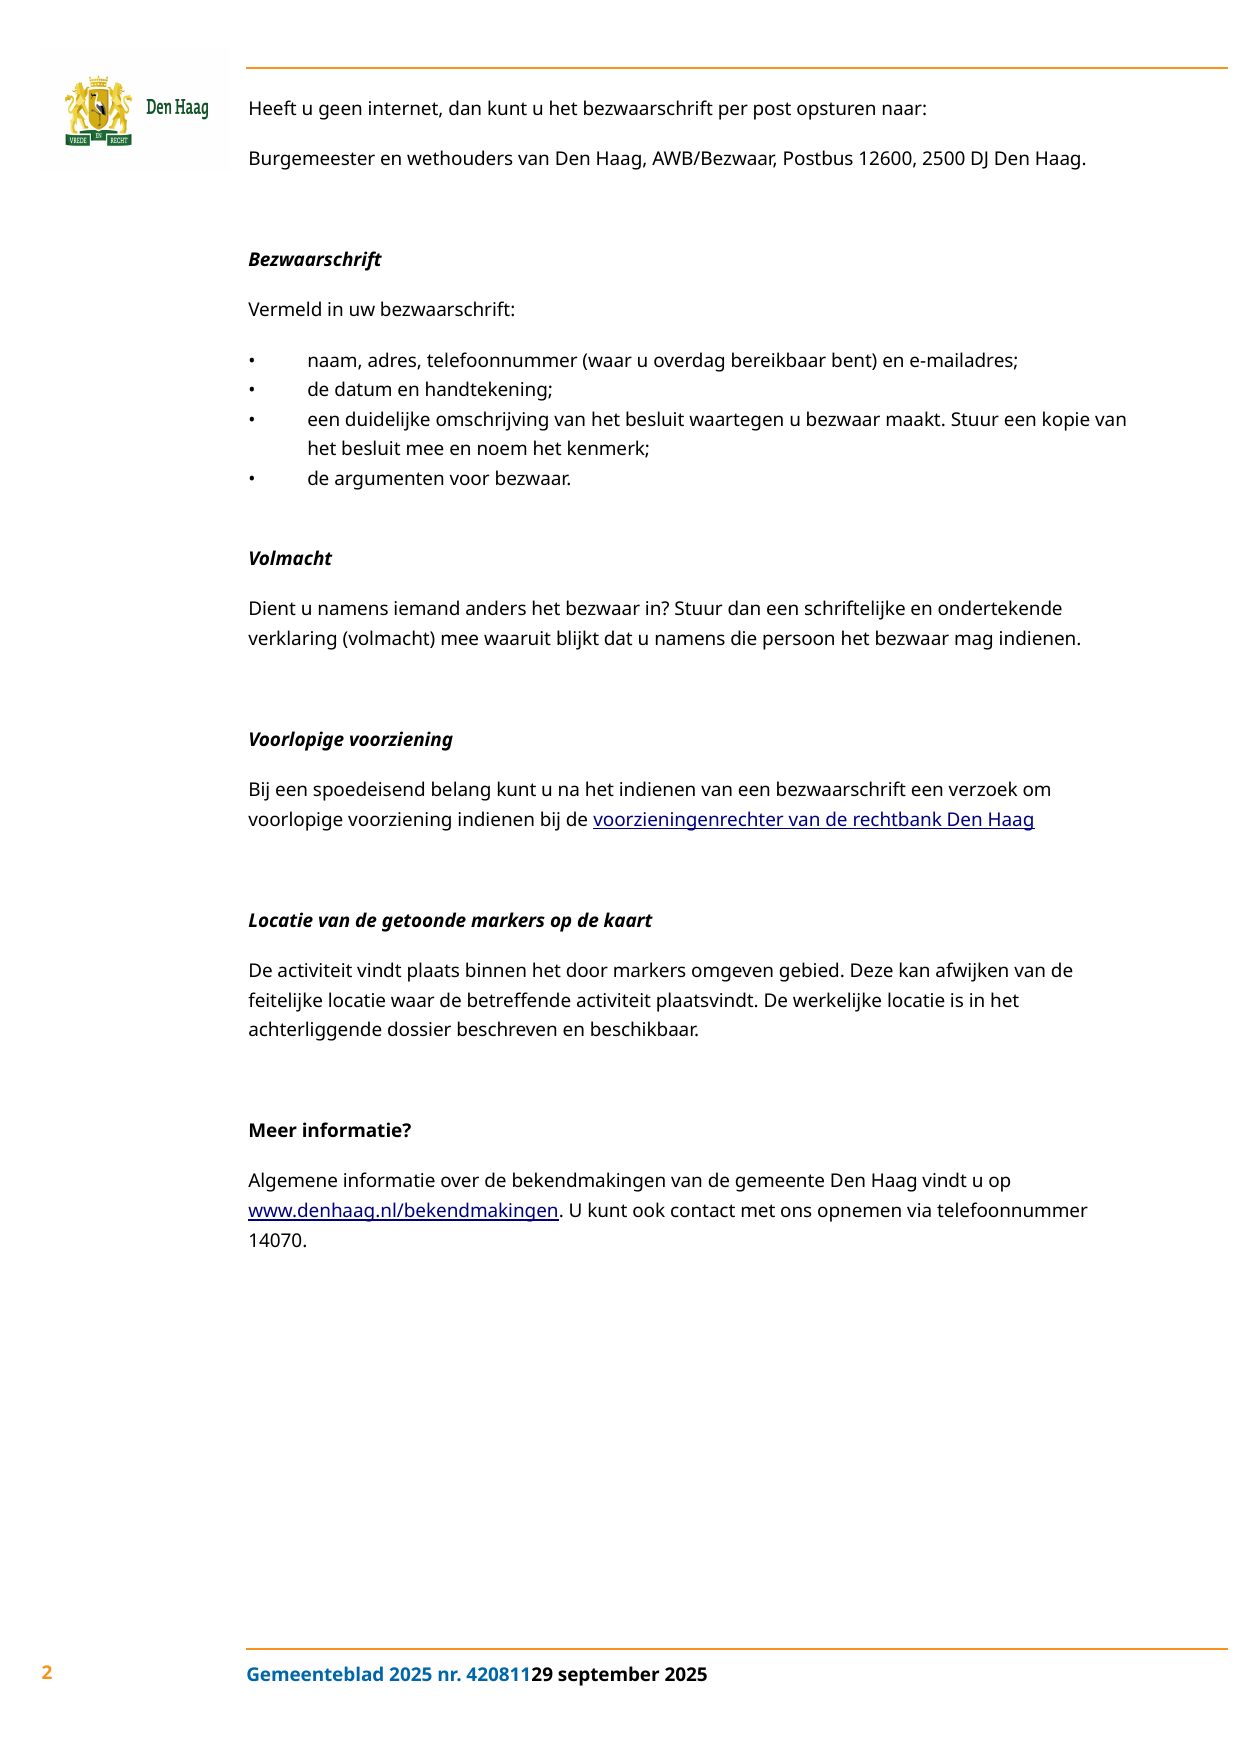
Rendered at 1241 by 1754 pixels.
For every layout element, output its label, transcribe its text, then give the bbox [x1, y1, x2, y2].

text Meer informatie? [248, 1117, 1152, 1143]
list een duidelijke omschrijving van het besluit waartegen u bezwaar maakt. Stuur een kopie van het besluit mee en noem het kenmerk; [248, 406, 1152, 461]
list de argumenten voor bezwaar. [248, 465, 1152, 491]
text De activiteit vindt plaats binnen het door markers omgeven gebied. Deze kan afwijken van de feitelijke locatie waar de betreffende activiteit plaatsvindt. De werkelijke locatie is in het achterliggende dossier beschreven en beschikbaar. [248, 957, 1152, 1042]
text Bij een spoedeisend belang kunt u na het indienen van een bezwaarschrift een verzoek om voorlopige voorziening indienen bij de voorzieningenrechter van de rechtbank Den Haag [248, 776, 1152, 832]
text Vermeld in uw bezwaarschrift: [248, 296, 1152, 322]
text Algemene informatie over de bekendmakingen van de gemeente Den Haag vindt u op www.denhaag.nl/bekendmakingen. U kunt ook contact met ons opnemen via telefoonnummer 14070. [248, 1168, 1152, 1253]
text Voorlopige voorziening [248, 726, 1152, 752]
text Bezwaarschrift [248, 246, 1152, 272]
list naam, adres, telefoonnummer (waar u overdag bereikbaar bent) en e-mailadres; [248, 347, 1152, 373]
text Volmacht [248, 545, 1152, 571]
text Heeft u geen internet, dan kunt u het bezwaarschrift per post opsturen naar: [248, 95, 1152, 121]
text Dient u namens iemand anders het bezwaar in? Stuur dan een schriftelijke en ondertekende verklaring (volmacht) mee waaruit blijkt dat u namens die persoon het bezwaar mag indienen. [248, 596, 1152, 651]
list de datum en handtekening; [248, 376, 1152, 402]
text Burgemeester en wethouders van Den Haag, AWB/Bezwaar, Postbus 12600, 2500 DJ Den Haag. [248, 145, 1152, 171]
text Locatie van de getoonde markers op de kaart [248, 907, 1152, 933]
picture [41, 47, 231, 172]
